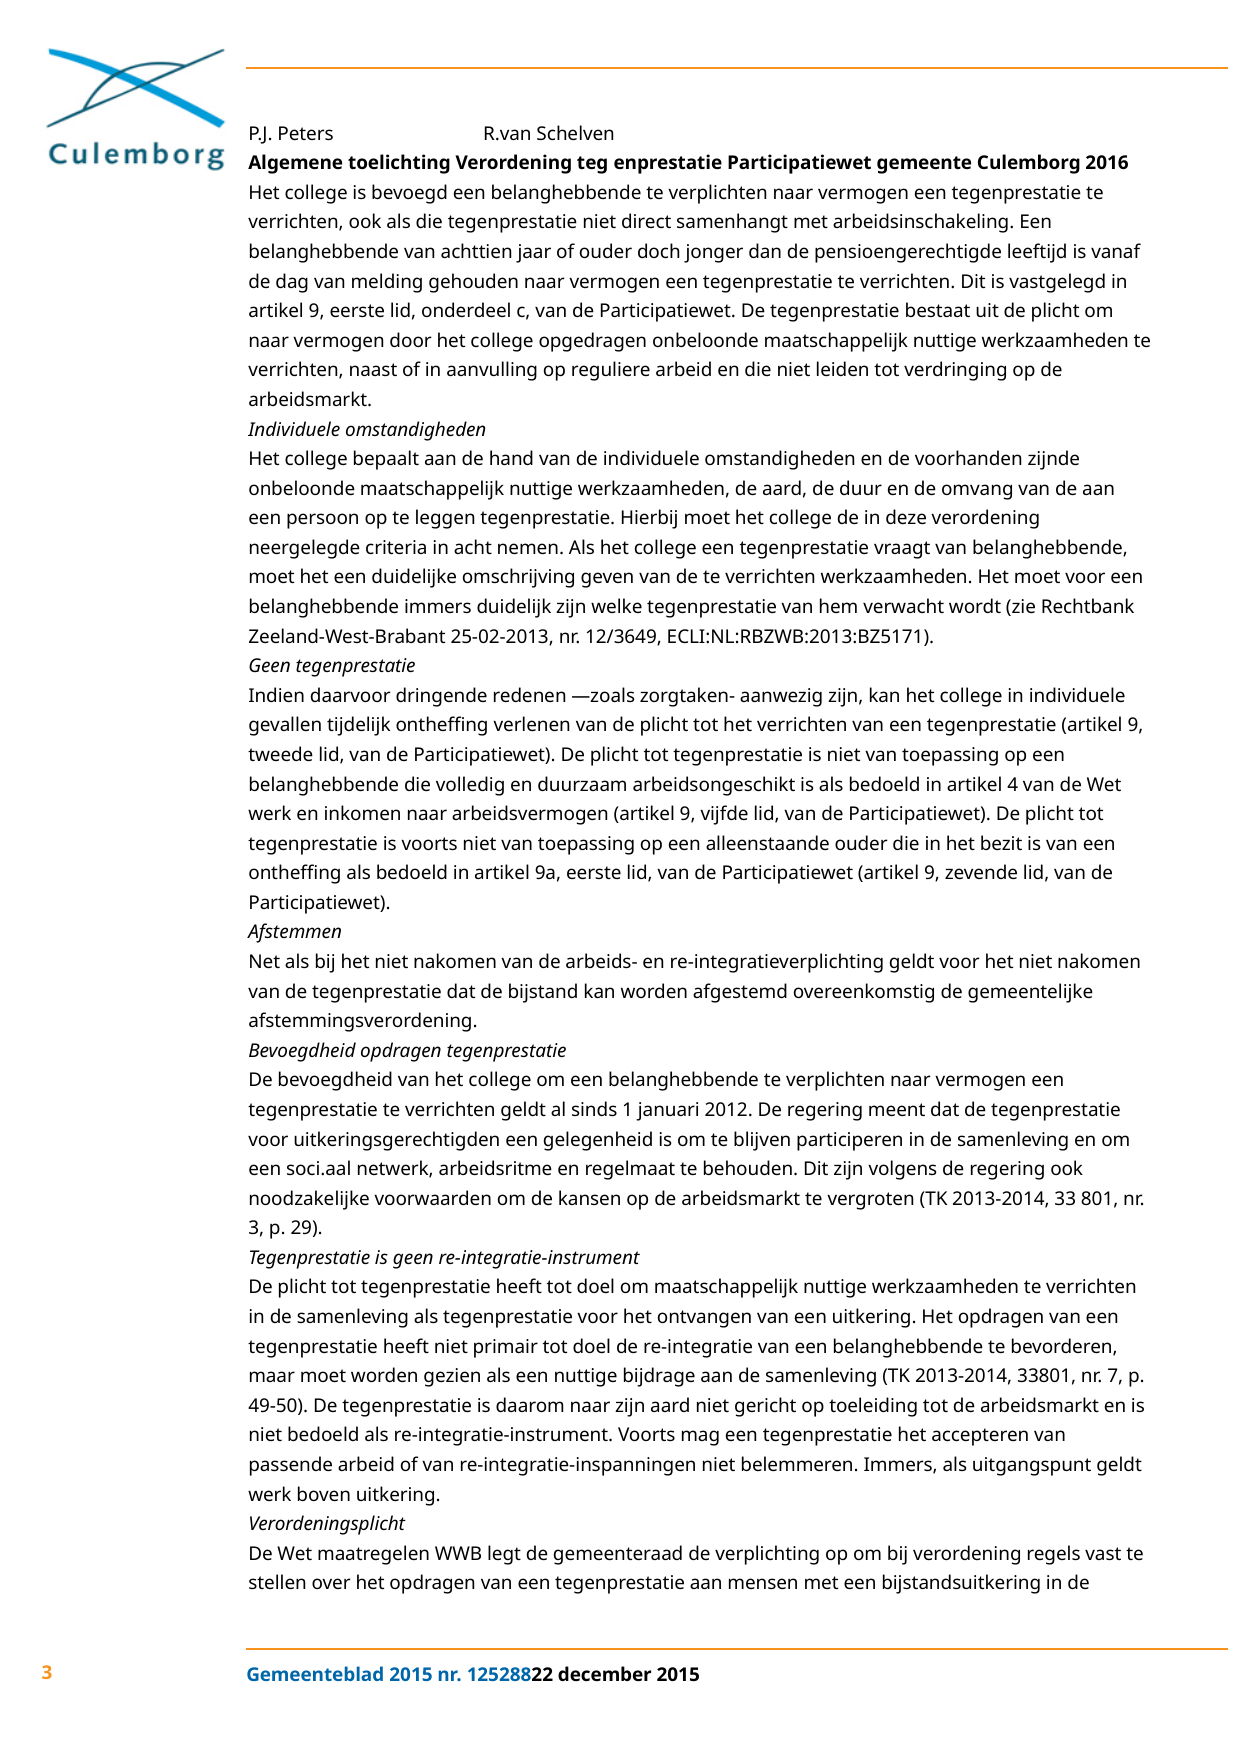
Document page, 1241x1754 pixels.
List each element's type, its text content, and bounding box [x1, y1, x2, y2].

text Het college is bevoegd een belanghebbende te verplichten naar vermogen een tegenprestatie te verrichten, ook als die tegenprestatie niet direct samenhangt met arbeidsinschakeling. Een belanghebbende van achttien jaar of ouder doch jonger dan de pensioengerechtigde leeftijd is vanaf de dag van melding gehouden naar vermogen een tegenprestatie te verrichten. Dit is vastgelegd in artikel 9, eerste lid, onderdeel c, van de Participatiewet. De tegenprestatie bestaat uit de plicht om naar vermogen door het college opgedragen onbeloonde maatschappelijk nuttige werkzaamheden te verrichten, naast of in aanvulling op reguliere arbeid en die niet leiden tot verdringing op de arbeidsmarkt. [248, 179, 1152, 412]
text Tegenprestatie is geen re-integratie-instrument [248, 1244, 1152, 1270]
text De Wet maatregelen WWB legt de gemeenteraad de verplichting op om bij verordening regels vast te stellen over het opdragen van een tegenprestatie aan mensen met een bijstandsuitkering in de [248, 1540, 1152, 1595]
text Individuele omstandigheden [248, 416, 1152, 441]
table_cell P.J. Peters [248, 121, 483, 146]
text Het college bepaalt aan de hand van de individuele omstandigheden en de voorhanden zijnde onbeloonde maatschappelijk nuttige werkzaamheden, de aard, de duur en de omvang van de aan een persoon op te leggen tegenprestatie. Hierbij moet het college de in deze verordening neergelegde criteria in acht nemen. Als het college een tegenprestatie vraagt van belanghebbende, moet het een duidelijke omschrijving geven van de te verrichten werkzaamheden. Het moet voor een belanghebbende immers duidelijk zijn welke tegenprestatie van hem verwacht wordt (zie Rechtbank Zeeland-West-Brabant 25-02-2013, nr. 12/3649, ECLI:NL:RBZWB:2013:BZ5171). [248, 445, 1152, 648]
table_cell [483, 95, 1152, 121]
text Geen tegenprestatie [248, 652, 1152, 678]
text Bevoegdheid opdragen tegenprestatie [248, 1037, 1152, 1063]
text De plicht tot tegenprestatie heeft tot doel om maatschappelijk nuttige werkzaamheden te verrichten in de samenleving als tegenprestatie voor het ontvangen van een uitkering. Het opdragen van een tegenprestatie heeft niet primair tot doel de re-integratie van een belanghebbende te bevorderen, maar moet worden gezien als een nuttige bijdrage aan de samenleving (TK 2013-2014, 33801, nr. 7, p. 49-50). De tegenprestatie is daarom naar zijn aard niet gericht op toeleiding tot de arbeidsmarkt en is niet bedoeld als re-integratie-instrument. Voorts mag een tegenprestatie het accepteren van passende arbeid of van re-integratie-inspanningen niet belemmeren. Immers, als uitgangspunt geldt werk boven uitkering. [248, 1274, 1152, 1506]
text Afstemmen [248, 919, 1152, 944]
table_cell [248, 95, 483, 121]
text Verordeningsplicht [248, 1510, 1152, 1536]
text Net als bij het niet nakomen van de arbeids- en re-integratieverplichting geldt voor het niet nakomen van de tegenprestatie dat de bijstand kan worden afgestemd overeenkomstig de gemeentelijke afstemmingsverordening. [248, 948, 1152, 1033]
text De bevoegdheid van het college om een belanghebbende te verplichten naar vermogen een tegenprestatie te verrichten geldt al sinds 1 januari 2012. De regering meent dat de tegenprestatie voor uitkeringsgerechtigden een gelegenheid is om te blijven participeren in de samenleving en om een soci.aal netwerk, arbeidsritme en regelmaat te behouden. Dit zijn volgens de regering ook noodzakelijke voorwaarden om de kansen op de arbeidsmarkt te vergroten (TK 2013-2014, 33 801, nr. 3, p. 29). [248, 1067, 1152, 1240]
text Indien daarvoor dringende redenen —zoals zorgtaken- aanwezig zijn, kan het college in individuele gevallen tijdelijk ontheffing verlenen van de plicht tot het verrichten van een tegenprestatie (artikel 9, tweede lid, van de Participatiewet). De plicht tot tegenprestatie is niet van toepassing op een belanghebbende die volledig en duurzaam arbeidsongeschikt is als bedoeld in artikel 4 van de Wet werk en inkomen naar arbeidsvermogen (artikel 9, vijfde lid, van de Participatiewet). De plicht tot tegenprestatie is voorts niet van toepassing op een alleenstaande ouder die in het bezit is van een ontheffing als bedoeld in artikel 9a, eerste lid, van de Participatiewet (artikel 9, zevende lid, van de Participatiewet). [248, 682, 1152, 915]
table_cell R.van Schelven [483, 121, 1152, 146]
text Algemene toelichting Verordening teg enprestatie Participatiewet gemeente Culemborg 2016 [248, 149, 1152, 175]
picture [41, 47, 231, 172]
